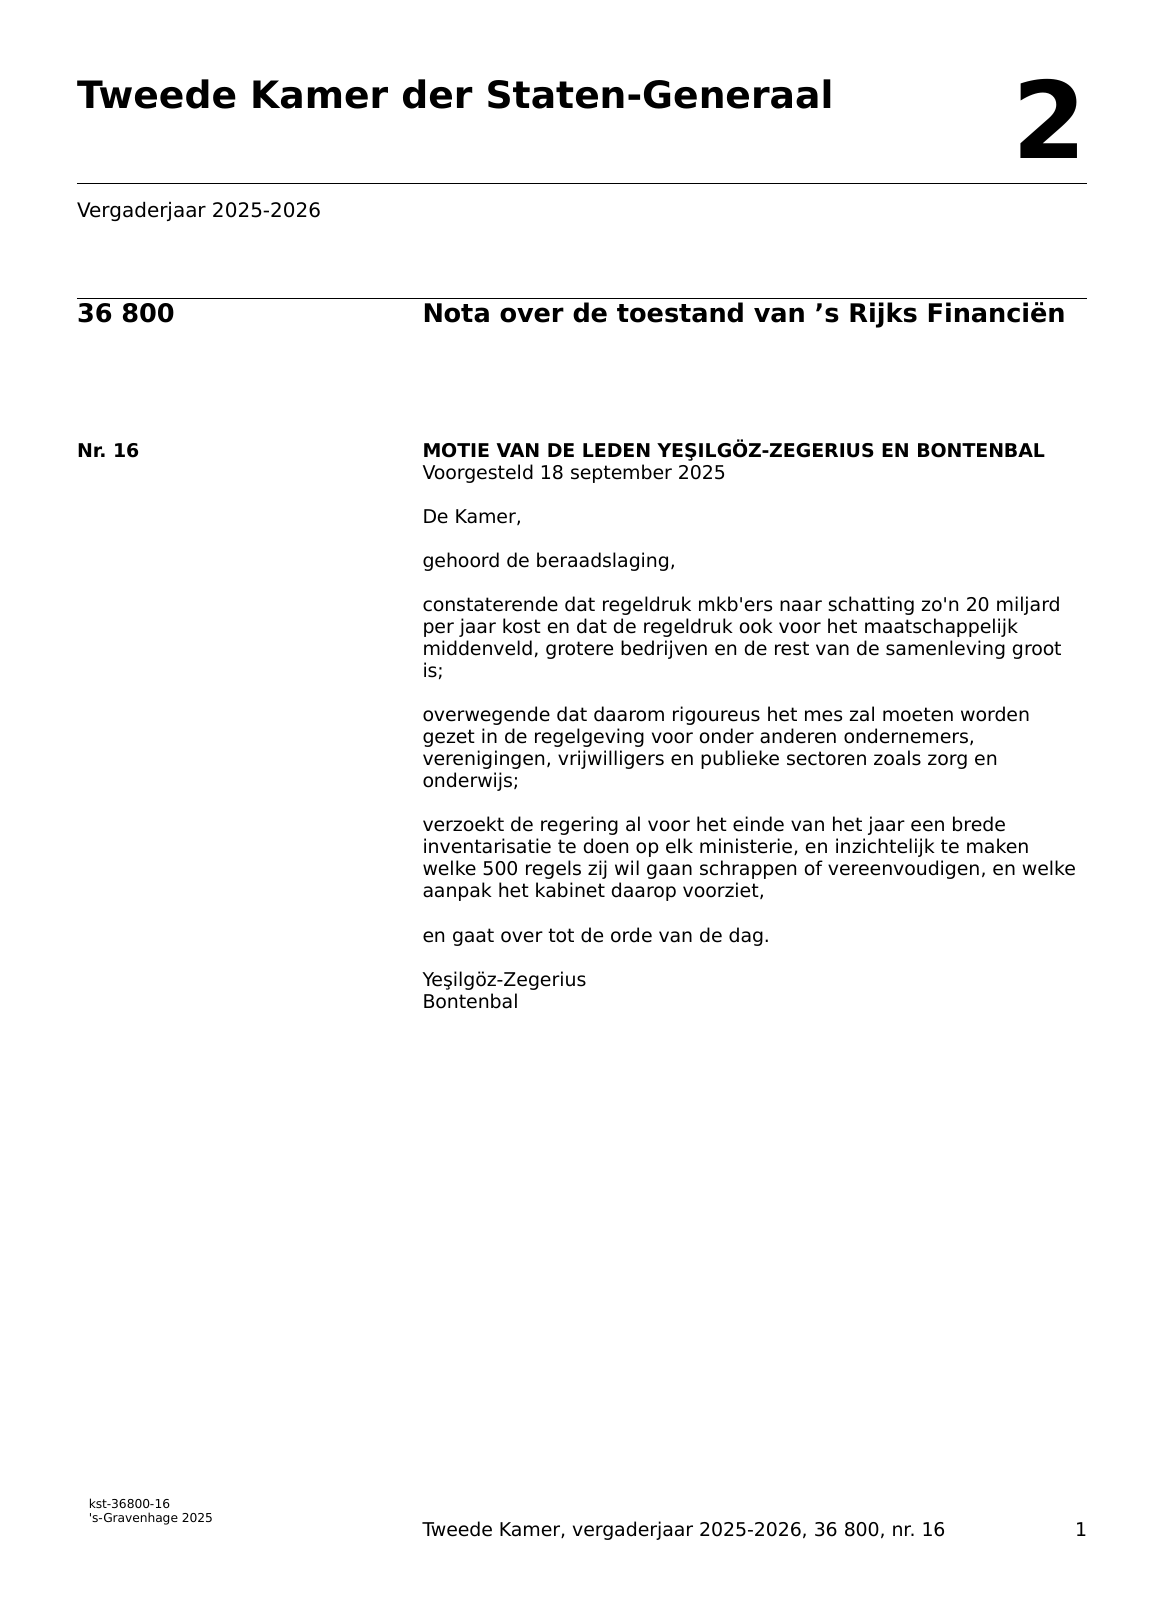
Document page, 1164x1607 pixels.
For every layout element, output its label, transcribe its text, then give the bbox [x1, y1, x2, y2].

text Bontenbal [422, 991, 1087, 1013]
text De Kamer, [422, 506, 1087, 528]
text verzoekt de regering al voor het einde van het jaar een brede inventarisatie te doen op elk ministerie, en inzichtelijk te maken welke 500 regels zij wil gaan schrappen of vereenvoudigen, en welke aanpak het kabinet daarop voorziet, [422, 814, 1087, 902]
text Voorgesteld 18 september 2025 [422, 462, 1087, 484]
table_header Tweede Kamer der Staten-Generaal [77, 59, 886, 183]
text gehoord de beraadslaging, [422, 550, 1087, 572]
text kst-36800-16 [88, 1497, 323, 1511]
text overwegende dat daarom rigoureus het mes zal moeten worden gezet in de regelgeving voor onder anderen ondernemers, verenigingen, vrijwilligers en publieke sectoren zoals zorg en onderwijs; [422, 704, 1087, 792]
subtitle 36 800 Nota over de toestand van ’s Rijks Financiën [77, 299, 1087, 329]
text constaterende dat regeldruk mkb'ers naar schatting zo'n 20 miljard per jaar kost en dat de regeldruk ook voor het maatschappelijk middenveld, grotere bedrijven en de rest van de samenleving groot is; [422, 594, 1087, 682]
subtitle Nr. 16 MOTIE VAN DE LEDEN YEŞILGÖZ-ZEGERIUS EN BONTENBAL [77, 440, 1087, 462]
table_header 2 [886, 59, 1087, 183]
text Yeşilgöz-Zegerius [422, 969, 1087, 991]
text en gaat over tot de orde van de dag. [422, 924, 1087, 946]
text 's-Gravenhage 2025 [88, 1511, 323, 1525]
table_cell Vergaderjaar 2025-2026 [77, 184, 1087, 298]
